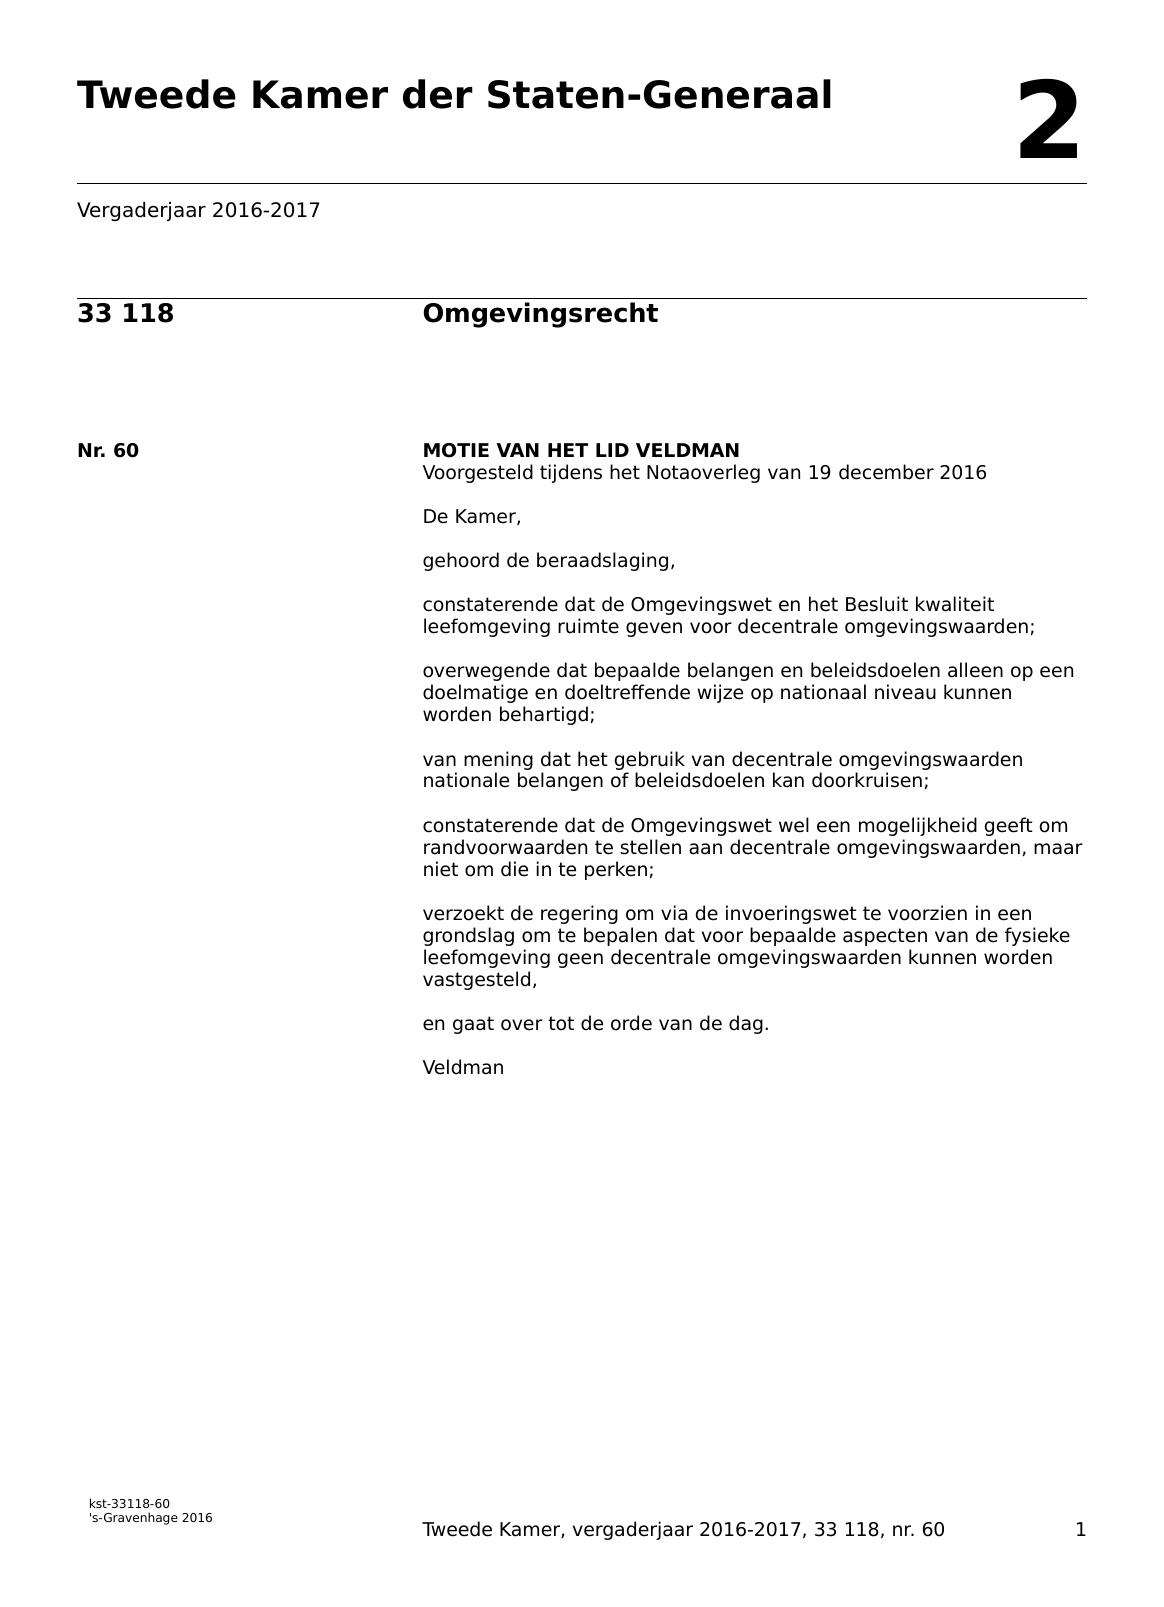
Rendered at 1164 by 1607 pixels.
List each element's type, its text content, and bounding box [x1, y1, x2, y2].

text verzoekt de regering om via de invoeringswet te voorzien in een grondslag om te bepalen dat voor bepaalde aspecten van de fysieke leefomgeving geen decentrale omgevingswaarden kunnen worden vastgesteld, [422, 903, 1087, 991]
table_header Tweede Kamer der Staten-Generaal [77, 59, 886, 183]
text 's-Gravenhage 2016 [88, 1511, 323, 1525]
text De Kamer, [422, 506, 1087, 528]
text gehoord de beraadslaging, [422, 550, 1087, 572]
subtitle Nr. 60 MOTIE VAN HET LID VELDMAN [77, 440, 1087, 462]
text constaterende dat de Omgevingswet wel een mogelijkheid geeft om randvoorwaarden te stellen aan decentrale omgevingswaarden, maar niet om die in te perken; [422, 814, 1087, 881]
text en gaat over tot de orde van de dag. [422, 1013, 1087, 1035]
text constaterende dat de Omgevingswet en het Besluit kwaliteit leefomgeving ruimte geven voor decentrale omgevingswaarden; [422, 594, 1087, 638]
subtitle 33 118 Omgevingsrecht [77, 299, 1087, 329]
text kst-33118-60 [88, 1497, 323, 1511]
table_header 2 [886, 59, 1087, 183]
text van mening dat het gebruik van decentrale omgevingswaarden nationale belangen of beleidsdoelen kan doorkruisen; [422, 748, 1087, 792]
text Veldman [422, 1057, 1087, 1079]
text Voorgesteld tijdens het Notaoverleg van 19 december 2016 [422, 462, 1087, 484]
table_cell Vergaderjaar 2016-2017 [77, 184, 1087, 298]
text overwegende dat bepaalde belangen en beleidsdoelen alleen op een doelmatige en doeltreffende wijze op nationaal niveau kunnen worden behartigd; [422, 660, 1087, 726]
